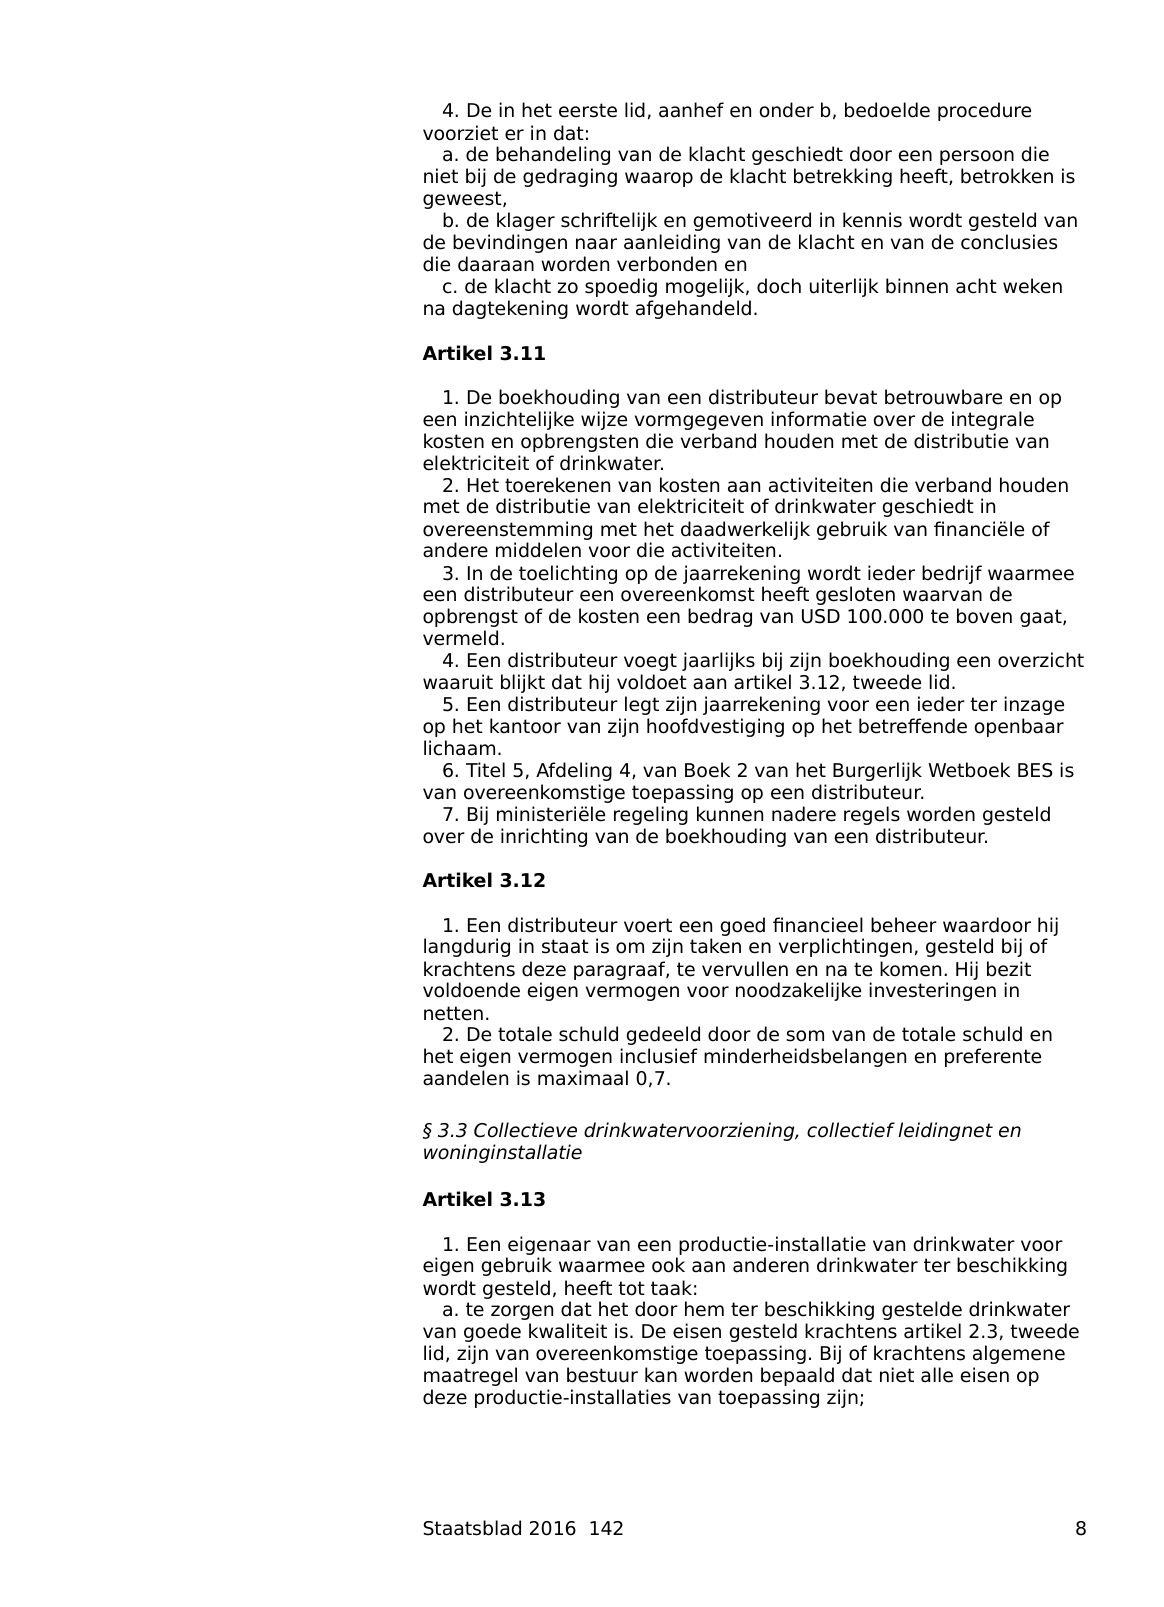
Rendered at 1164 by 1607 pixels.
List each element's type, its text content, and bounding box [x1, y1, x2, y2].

text 3. In de toelichting op de jaarrekening wordt ieder bedrijf waarmee een distributeur een overeenkomst heeft gesloten waarvan de opbrengst of de kosten een bedrag van USD 100.000 te boven gaat, vermeld. [422, 562, 1087, 650]
text 7. Bij ministeriële regeling kunnen nadere regels worden gesteld over de inrichting van de boekhouding van een distributeur. [422, 804, 1087, 848]
text a. de behandeling van de klacht geschiedt door een persoon die niet bij de gedraging waarop de klacht betrekking heeft, betrokken is geweest, [422, 144, 1087, 210]
text 6. Titel 5, Afdeling 4, van Boek 2 van het Burgerlijk Wetboek BES is van overeenkomstige toepassing op een distributeur. [422, 760, 1087, 804]
text 4. Een distributeur voegt jaarlijks bij zijn boekhouding een overzicht waaruit blijkt dat hij voldoet aan artikel 3.12, tweede lid. [422, 650, 1087, 694]
text 2. Het toerekenen van kosten aan activiteiten die verband houden met de distributie van elektriciteit of drinkwater geschiedt in overeenstemming met het daadwerkelijk gebruik van financiële of andere middelen voor die activiteiten. [422, 474, 1087, 562]
subtitle Artikel 3.13 [422, 1189, 1087, 1211]
text c. de klacht zo spoedig mogelijk, doch uiterlijk binnen acht weken na dagtekening wordt afgehandeld. [422, 276, 1087, 320]
text 5. Een distributeur legt zijn jaarrekening voor een ieder ter inzage op het kantoor van zijn hoofdvestiging op het betreffende openbaar lichaam. [422, 694, 1087, 760]
subtitle Artikel 3.11 [422, 342, 1087, 364]
text a. te zorgen dat het door hem ter beschikking gestelde drinkwater van goede kwaliteit is. De eisen gesteld krachtens artikel 2.3, tweede lid, zijn van overeenkomstige toepassing. Bij of krachtens algemene maatregel van bestuur kan worden bepaald dat niet alle eisen op deze productie-installaties van toepassing zijn; [422, 1299, 1087, 1409]
text 4. De in het eerste lid, aanhef en onder b, bedoelde procedure voorziet er in dat: [422, 100, 1087, 144]
text b. de klager schriftelijk en gemotiveerd in kennis wordt gesteld van de bevindingen naar aanleiding van de klacht en van de conclusies die daaraan worden verbonden en [422, 210, 1087, 276]
text 1. Een distributeur voert een goed financieel beheer waardoor hij langdurig in staat is om zijn taken en verplichtingen, gesteld bij of krachtens deze paragraaf, te vervullen en na te komen. Hij bezit voldoende eigen vermogen voor noodzakelijke investeringen in netten. [422, 914, 1087, 1024]
text 2. De totale schuld gedeeld door de som van de totale schuld en het eigen vermogen inclusief minderheidsbelangen en preferente aandelen is maximaal 0,7. [422, 1024, 1087, 1090]
text 1. De boekhouding van een distributeur bevat betrouwbare en op een inzichtelijke wijze vormgegeven informatie over de integrale kosten en opbrengsten die verband houden met de distributie van elektriciteit of drinkwater. [422, 387, 1087, 474]
subtitle Artikel 3.12 [422, 870, 1087, 892]
subtitle § 3.3 Collectieve drinkwatervoorziening, collectief leidingnet en woninginstallatie [422, 1120, 1087, 1164]
text 1. Een eigenaar van een productie-installatie van drinkwater voor eigen gebruik waarmee ook aan anderen drinkwater ter beschikking wordt gesteld, heeft tot taak: [422, 1233, 1087, 1299]
